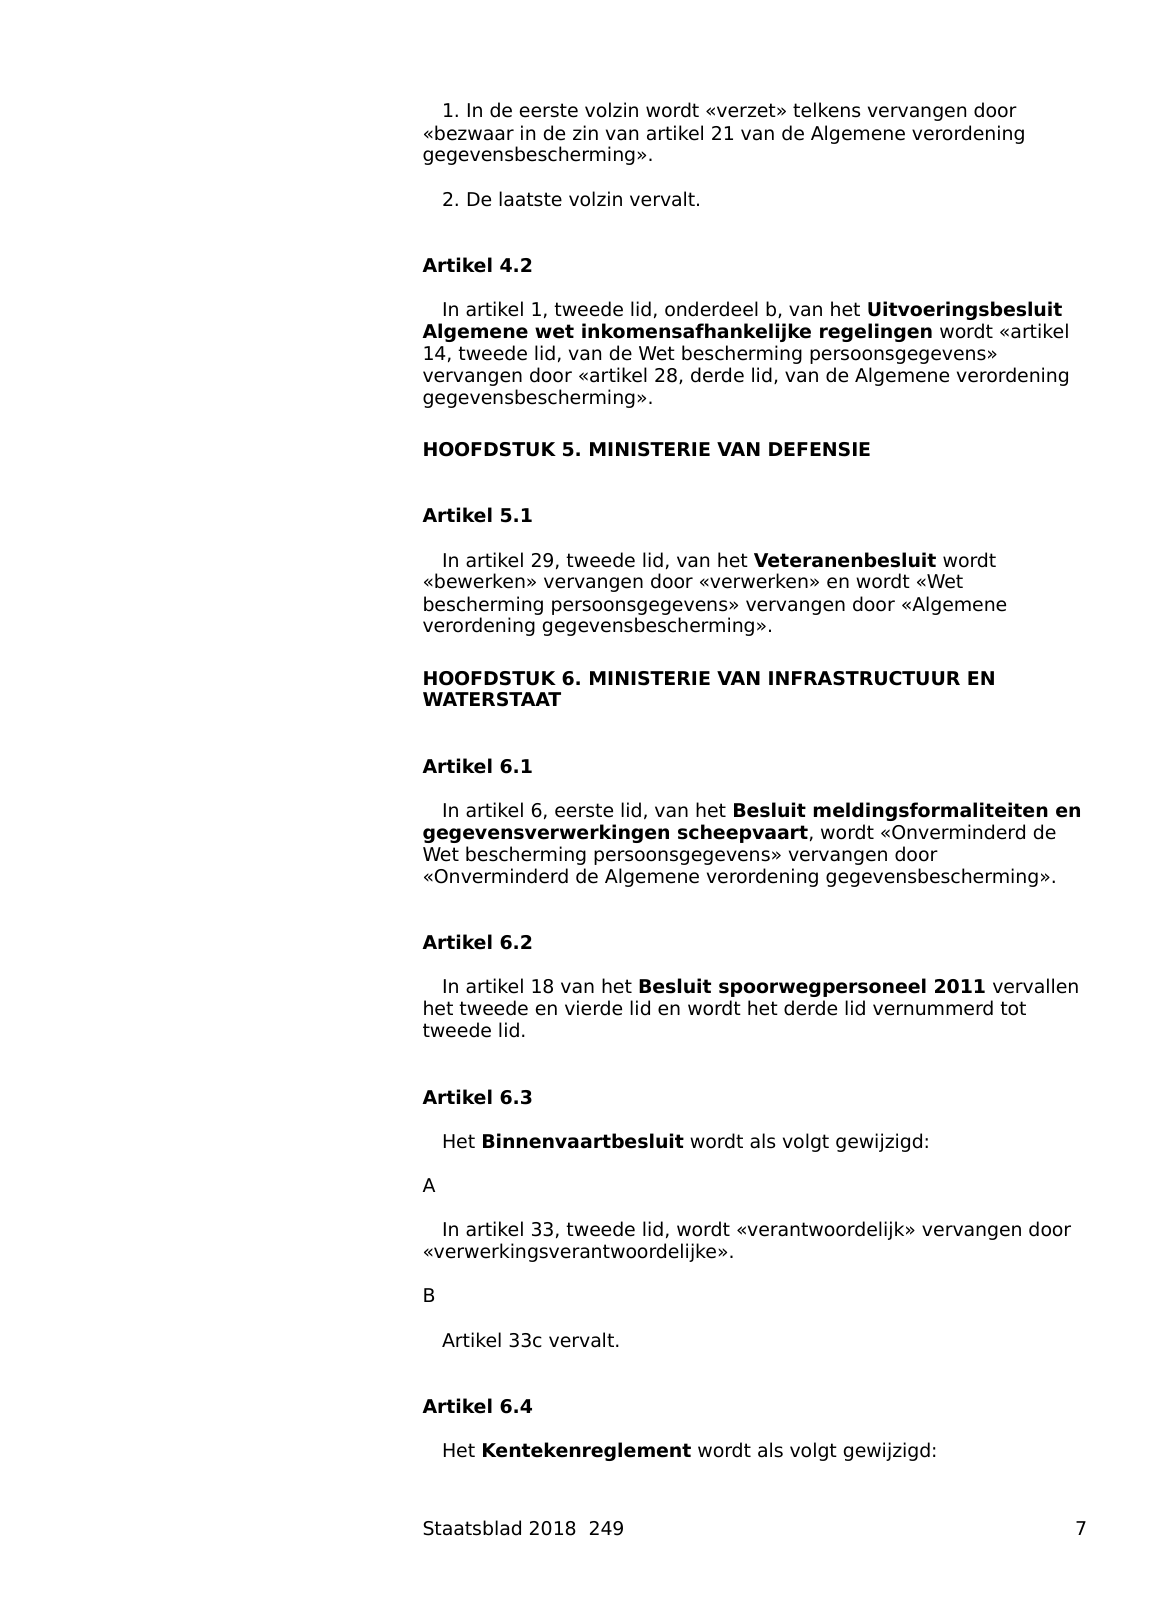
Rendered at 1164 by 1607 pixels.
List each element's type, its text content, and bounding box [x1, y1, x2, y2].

text Het Binnenvaartbesluit wordt als volgt gewijzigd: [422, 1131, 1087, 1153]
text 2. De laatste volzin vervalt. [422, 188, 1087, 211]
subtitle HOOFDSTUK 6. MINISTERIE VAN INFRASTRUCTUUR EN WATERSTAAT [422, 667, 1087, 711]
subtitle Artikel 5.1 [422, 505, 1087, 527]
subtitle Artikel 6.3 [422, 1087, 1087, 1109]
text In artikel 1, tweede lid, onderdeel b, van het Uitvoeringsbesluit Algemene wet inkomensafhankelijke regelingen wordt «artikel 14, tweede lid, van de Wet bescherming persoonsgegevens» vervangen door «artikel 28, derde lid, van de Algemene verordening gegevensbescherming». [422, 299, 1087, 409]
text In artikel 18 van het Besluit spoorwegpersoneel 2011 vervallen het tweede en vierde lid en wordt het derde lid vernummerd tot tweede lid. [422, 976, 1087, 1042]
text In artikel 6, eerste lid, van het Besluit meldingsformaliteiten en gegevensverwerkingen scheepvaart, wordt «Onverminderd de Wet bescherming persoonsgegevens» vervangen door «Onverminderd de Algemene verordening gegevensbescherming». [422, 800, 1087, 888]
subtitle Artikel 6.2 [422, 932, 1087, 954]
subtitle Artikel 6.4 [422, 1396, 1087, 1418]
text 1. In de eerste volzin wordt «verzet» telkens vervangen door «bezwaar in de zin van artikel 21 van de Algemene verordening gegevensbescherming». [422, 100, 1087, 166]
subtitle HOOFDSTUK 5. MINISTERIE VAN DEFENSIE [422, 439, 1087, 461]
text In artikel 33, tweede lid, wordt «verantwoordelijk» vervangen door «verwerkingsverantwoordelijke». [422, 1219, 1087, 1263]
text In artikel 29, tweede lid, van het Veteranenbesluit wordt «bewerken» vervangen door «verwerken» en wordt «Wet bescherming persoonsgegevens» vervangen door «Algemene verordening gegevensbescherming». [422, 549, 1087, 637]
text Het Kentekenreglement wordt als volgt gewijzigd: [422, 1440, 1087, 1462]
text A [422, 1175, 1087, 1197]
text B [422, 1285, 1087, 1307]
text Artikel 33c vervalt. [422, 1329, 1087, 1351]
subtitle Artikel 6.1 [422, 756, 1087, 778]
subtitle Artikel 4.2 [422, 255, 1087, 277]
